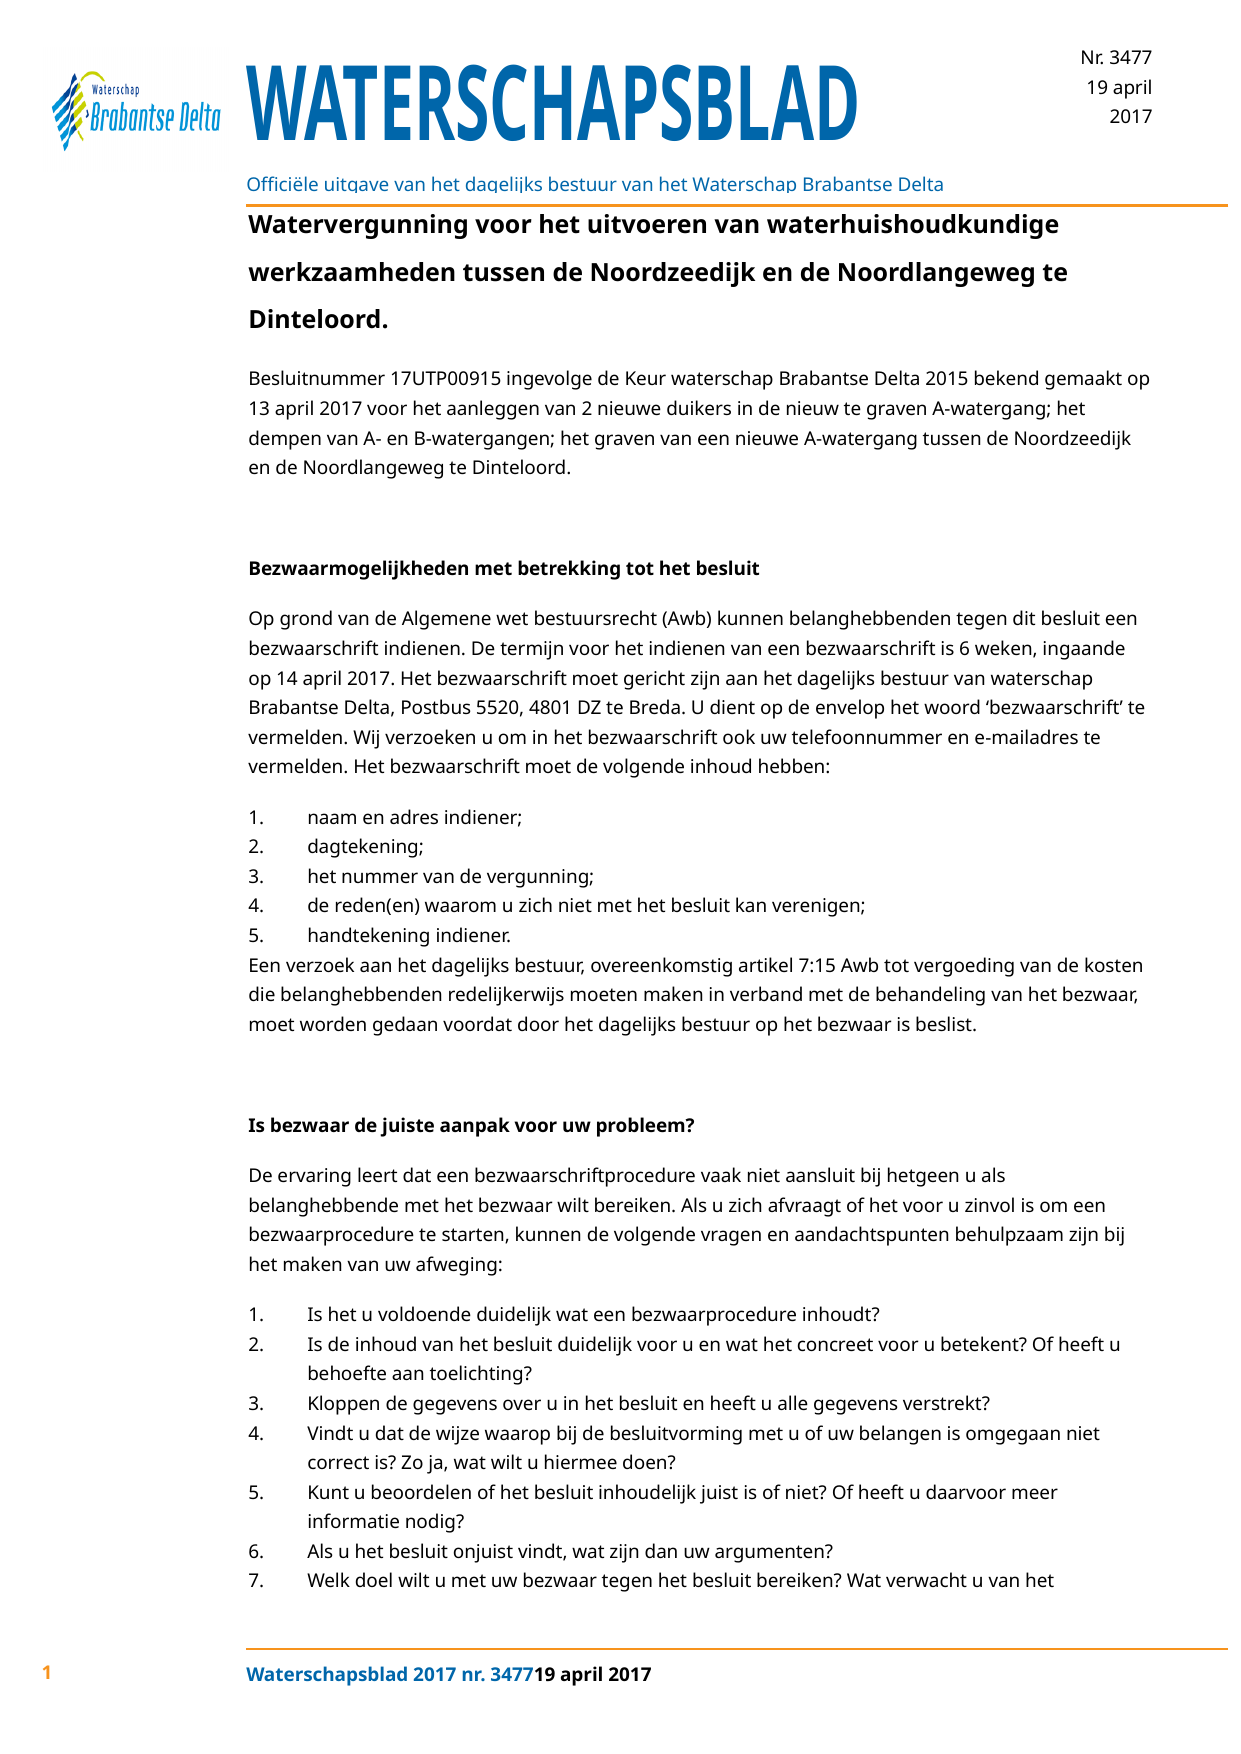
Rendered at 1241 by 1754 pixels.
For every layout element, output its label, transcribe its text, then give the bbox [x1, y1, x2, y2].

list Vindt u dat de wijze waarop bij de besluitvorming met u of uw belangen is omgegaan niet correct is? Zo ja, wat wilt u hiermee doen? [248, 1420, 1152, 1475]
text Op grond van de Algemene wet bestuursrecht (Awb) kunnen belanghebbenden tegen dit besluit een bezwaarschrift indienen. De termijn voor het indienen van een bezwaarschrift is 6 weken, ingaande op 14 april 2017. Het bezwaarschrift moet gericht zijn aan het dagelijks bestuur van waterschap Brabantse Delta, Postbus 5520, 4801 DZ te Breda. U dient op de envelop het woord ‘bezwaarschrift’ te vermelden. Wij verzoeken u om in het bezwaarschrift ook uw telefoonnummer en e‑mailadres te vermelden. Het bezwaarschrift moet de volgende inhoud hebben: [248, 606, 1152, 779]
list naam en adres indiener; [248, 804, 1152, 829]
text Een verzoek aan het dagelijks bestuur, overeenkomstig artikel 7:15 Awb tot vergoeding van de kosten die belanghebbenden redelijkerwijs moeten maken in verband met de behandeling van het bezwaar, moet worden gedaan voordat door het dagelijks bestuur op het bezwaar is beslist. [248, 952, 1152, 1037]
text De ervaring leert dat een bezwaarschriftprocedure vaak niet aansluit bij hetgeen u als belanghebbende met het bezwaar wilt bereiken. Als u zich afvraagt of het voor u zinvol is om een bezwaarprocedure te starten, kunnen de volgende vragen en aandachtspunten behulpzaam zijn bij het maken van uw afweging: [248, 1162, 1152, 1277]
list Kloppen de gegevens over u in het besluit en heeft u alle gegevens verstrekt? [248, 1390, 1152, 1416]
text Besluitnummer 17UTP00915 ingevolge de Keur waterschap Brabantse Delta 2015 bekend gemaakt op 13 april 2017 voor het aanleggen van 2 nieuwe duikers in de nieuw te graven A-watergang; het dempen van A- en B-watergangen; het graven van een nieuwe A-watergang tussen de Noordzeedijk en de Noordlangeweg te Dinteloord. [248, 366, 1152, 480]
list Kunt u beoordelen of het besluit inhoudelijk juist is of niet? Of heeft u daarvoor meer informatie nodig? [248, 1479, 1152, 1534]
list Welk doel wilt u met uw bezwaar tegen het besluit bereiken? Wat verwacht u van het [248, 1568, 1152, 1593]
list Is de inhoud van het besluit duidelijk voor u en wat het concreet voor u betekent? Of heeft u behoefte aan toelichting? [248, 1331, 1152, 1386]
list Als u het besluit onjuist vindt, wat zijn dan uw argumenten? [248, 1538, 1152, 1564]
text Is bezwaar de juiste aanpak voor uw probleem? [248, 1112, 1152, 1137]
picture [41, 47, 231, 172]
list dagtekening; [248, 833, 1152, 859]
text Watervergunning voor het uitvoeren van waterhuishoudkundige werkzaamheden tussen de Noordzeedijk en de Noordlangeweg te Dinteloord. [248, 207, 1152, 336]
text Bezwaarmogelijkheden met betrekking tot het besluit [248, 555, 1152, 581]
list het nummer van de vergunning; [248, 863, 1152, 889]
list Is het u voldoende duidelijk wat een bezwaarprocedure inhoudt? [248, 1301, 1152, 1327]
list de reden(en) waarom u zich niet met het besluit kan verenigen; [248, 893, 1152, 918]
list handtekening indiener. [248, 922, 1152, 948]
